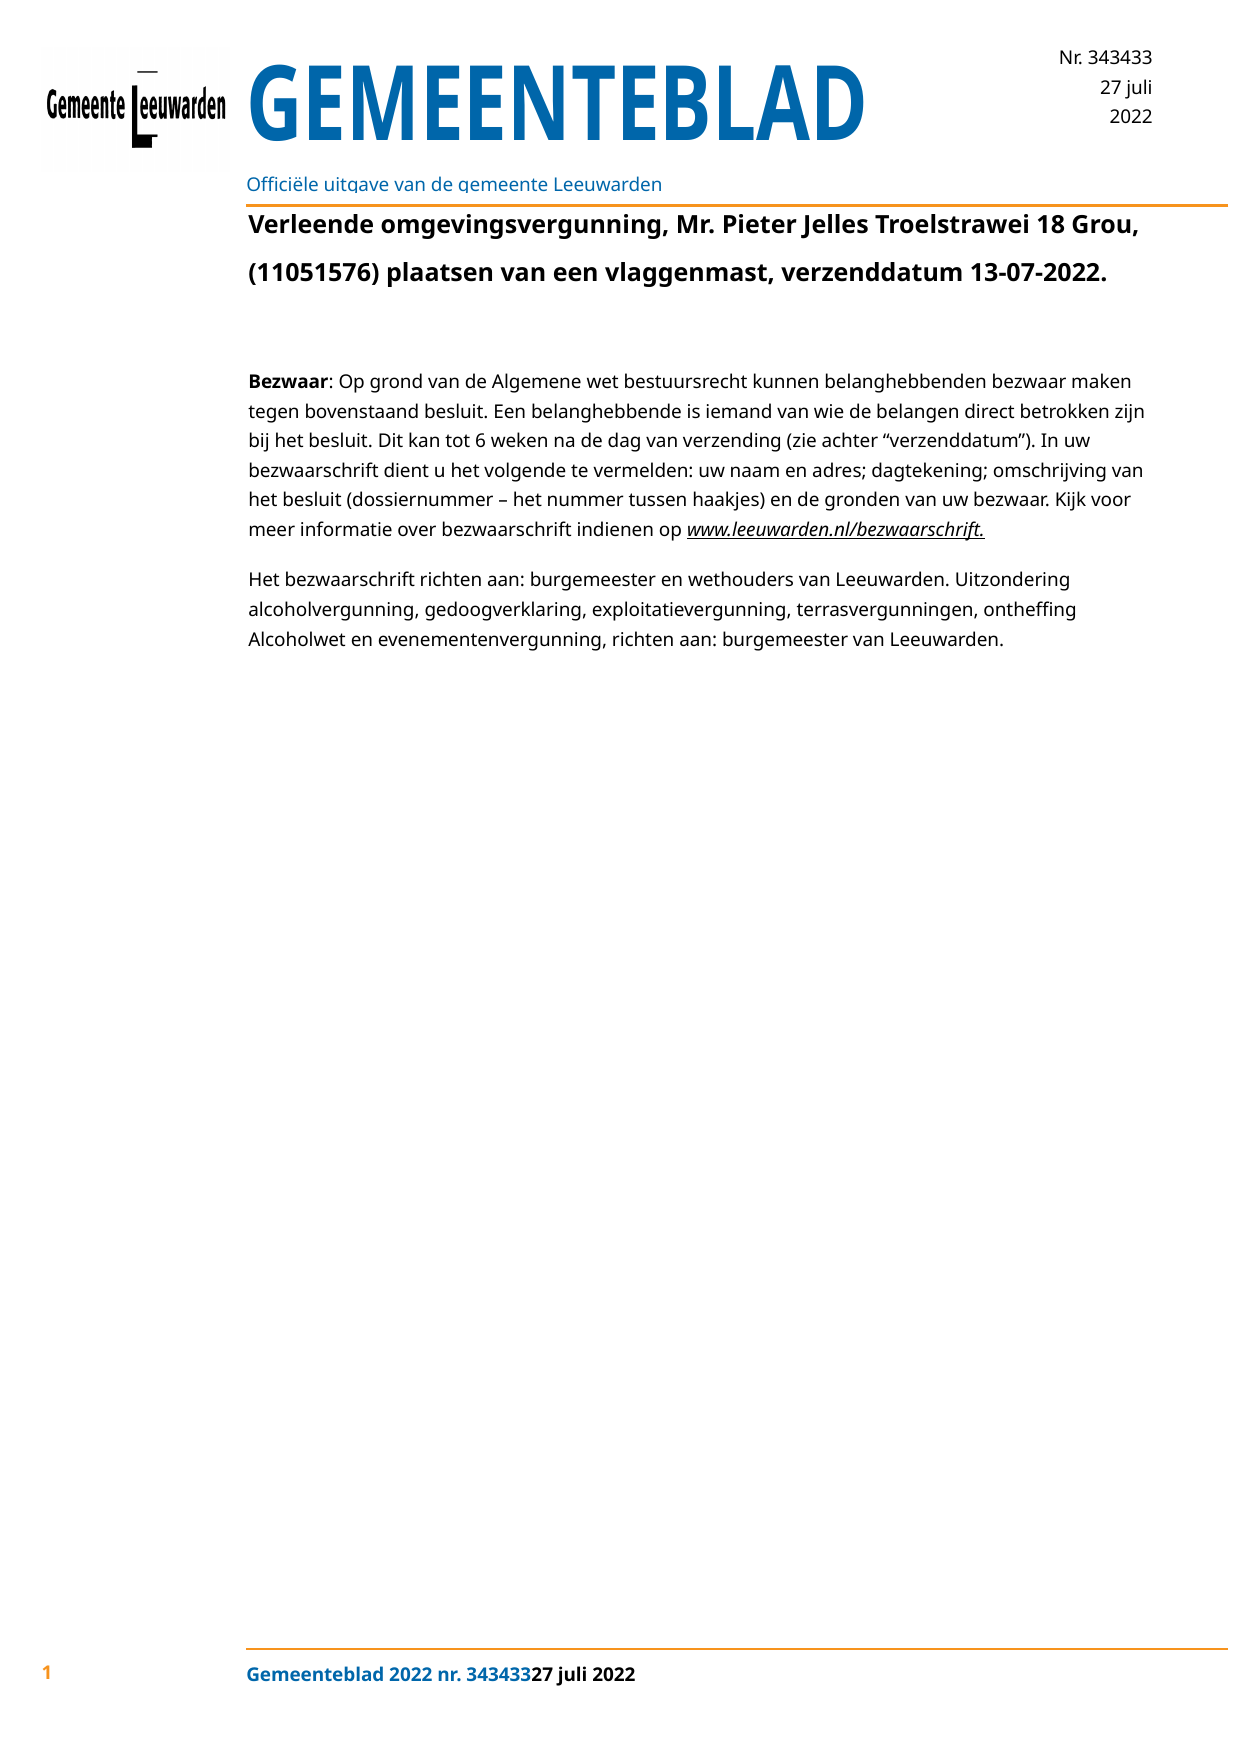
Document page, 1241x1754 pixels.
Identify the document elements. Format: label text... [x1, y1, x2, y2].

text Verleende omgevingsvergunning, Mr. Pieter Jelles Troelstrawei 18 Grou, (11051576) plaatsen van een vlaggenmast, verzenddatum 13-07-2022. [248, 207, 1152, 288]
text Het bezwaarschrift richten aan: burgemeester en wethouders van Leeuwarden. Uitzondering alcoholvergunning, gedoogverklaring, exploitatievergunning, terrasvergunningen, ontheffing Alcoholwet en evenementenvergunning, richten aan: burgemeester van Leeuwarden. [248, 567, 1152, 652]
picture [41, 47, 231, 172]
text Bezwaar: Op grond van de Algemene wet bestuursrecht kunnen belanghebbenden bezwaar maken tegen bovenstaand besluit. Een belanghebbende is iemand van wie de belangen direct betrokken zijn bij het besluit. Dit kan tot 6 weken na de dag van verzending (zie achter “verzenddatum”). In uw bezwaarschrift dient u het volgende te vermelden: uw naam en adres; dagtekening; omschrijving van het besluit (dossiernummer – het nummer tussen haakjes) en de gronden van uw bezwaar. Kijk voor meer informatie over bezwaarschrift indienen op www.leeuwarden.nl/bezwaarschrift. [248, 368, 1152, 542]
